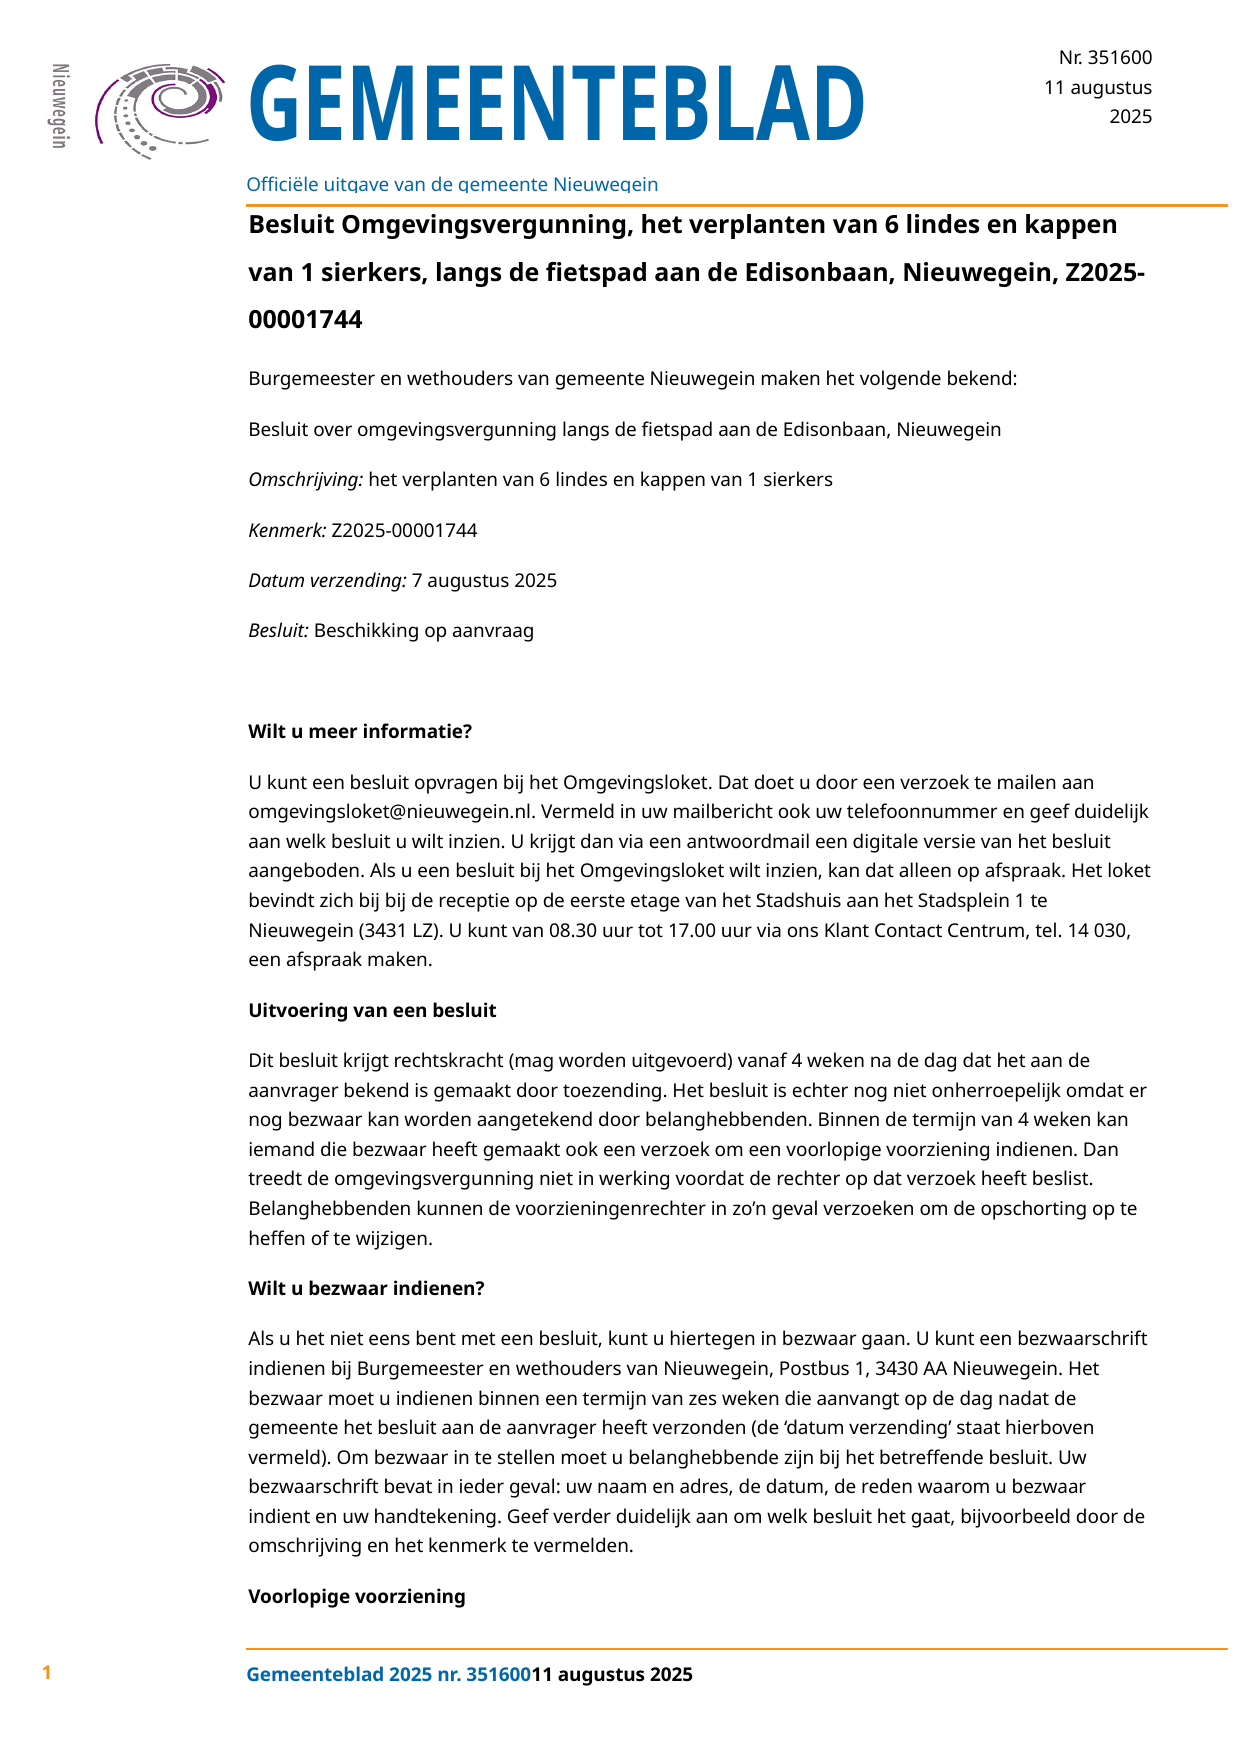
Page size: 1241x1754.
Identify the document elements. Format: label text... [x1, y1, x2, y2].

text Wilt u bezwaar indienen? [248, 1275, 1152, 1301]
text Wilt u meer informatie? [248, 718, 1152, 744]
picture [41, 47, 231, 172]
text Burgemeester en wethouders van gemeente Nieuwegein maken het volgende bekend: [248, 366, 1152, 391]
text Besluit: Beschikking op aanvraag [248, 618, 1152, 643]
text Besluit over omgevingsvergunning langs de fietspad aan de Edisonbaan, Nieuwegein [248, 416, 1152, 442]
text U kunt een besluit opvragen bij het Omgevingsloket. Dat doet u door een verzoek te mailen aan omgevingsloket@nieuwegein.nl. Vermeld in uw mailbericht ook uw telefoonnummer en geef duidelijk aan welk besluit u wilt inzien. U krijgt dan via een antwoordmail een digitale versie van het besluit aangeboden. Als u een besluit bij het Omgevingsloket wilt inzien, kan dat alleen op afspraak. Het loket bevindt zich bij bij de receptie op de eerste etage van het Stadshuis aan het Stadsplein 1 te Nieuwegein (3431 LZ). U kunt van 08.30 uur tot 17.00 uur via ons Klant Contact Centrum, tel. 14 030, een afspraak maken. [248, 769, 1152, 972]
text Als u het niet eens bent met een besluit, kunt u hiertegen in bezwaar gaan. U kunt een bezwaarschrift indienen bij Burgemeester en wethouders van Nieuwegein, Postbus 1, 3430 AA Nieuwegein. Het bezwaar moet u indienen binnen een termijn van zes weken die aanvangt op de dag nadat de gemeente het besluit aan de aanvrager heeft verzonden (de ‘datum verzending’ staat hierboven vermeld). Om bezwaar in te stellen moet u belanghebbende zijn bij het betreffende besluit. Uw bezwaarschrift bevat in ieder geval: uw naam en adres, de datum, de reden waarom u bezwaar indient en uw handtekening. Geef verder duidelijk aan om welk besluit het gaat, bijvoorbeeld door de omschrijving en het kenmerk te vermelden. [248, 1326, 1152, 1558]
text Besluit Omgevingsvergunning, het verplanten van 6 lindes en kappen van 1 sierkers, langs de fietspad aan de Edisonbaan, Nieuwegein, Z2025-00001744 [248, 207, 1152, 336]
text Uitvoering van een besluit [248, 997, 1152, 1022]
text Omschrijving: het verplanten van 6 lindes en kappen van 1 sierkers [248, 466, 1152, 492]
text Datum verzending: 7 augustus 2025 [248, 567, 1152, 593]
text Kenmerk: Z2025-00001744 [248, 517, 1152, 542]
text Dit besluit krijgt rechtskracht (mag worden uitgevoerd) vanaf 4 weken na de dag dat het aan de aanvrager bekend is gemaakt door toezending. Het besluit is echter nog niet onherroepelijk omdat er nog bezwaar kan worden aangetekend door belanghebbenden. Binnen de termijn van 4 weken kan iemand die bezwaar heeft gemaakt ook een verzoek om een voorlopige voorziening indienen. Dan treedt de omgevingsvergunning niet in werking voordat de rechter op dat verzoek heeft beslist. Belanghebbenden kunnen de voorzieningenrechter in zo’n geval verzoeken om de opschorting op te heffen of te wijzigen. [248, 1047, 1152, 1250]
text Voorlopige voorziening [248, 1583, 1152, 1609]
